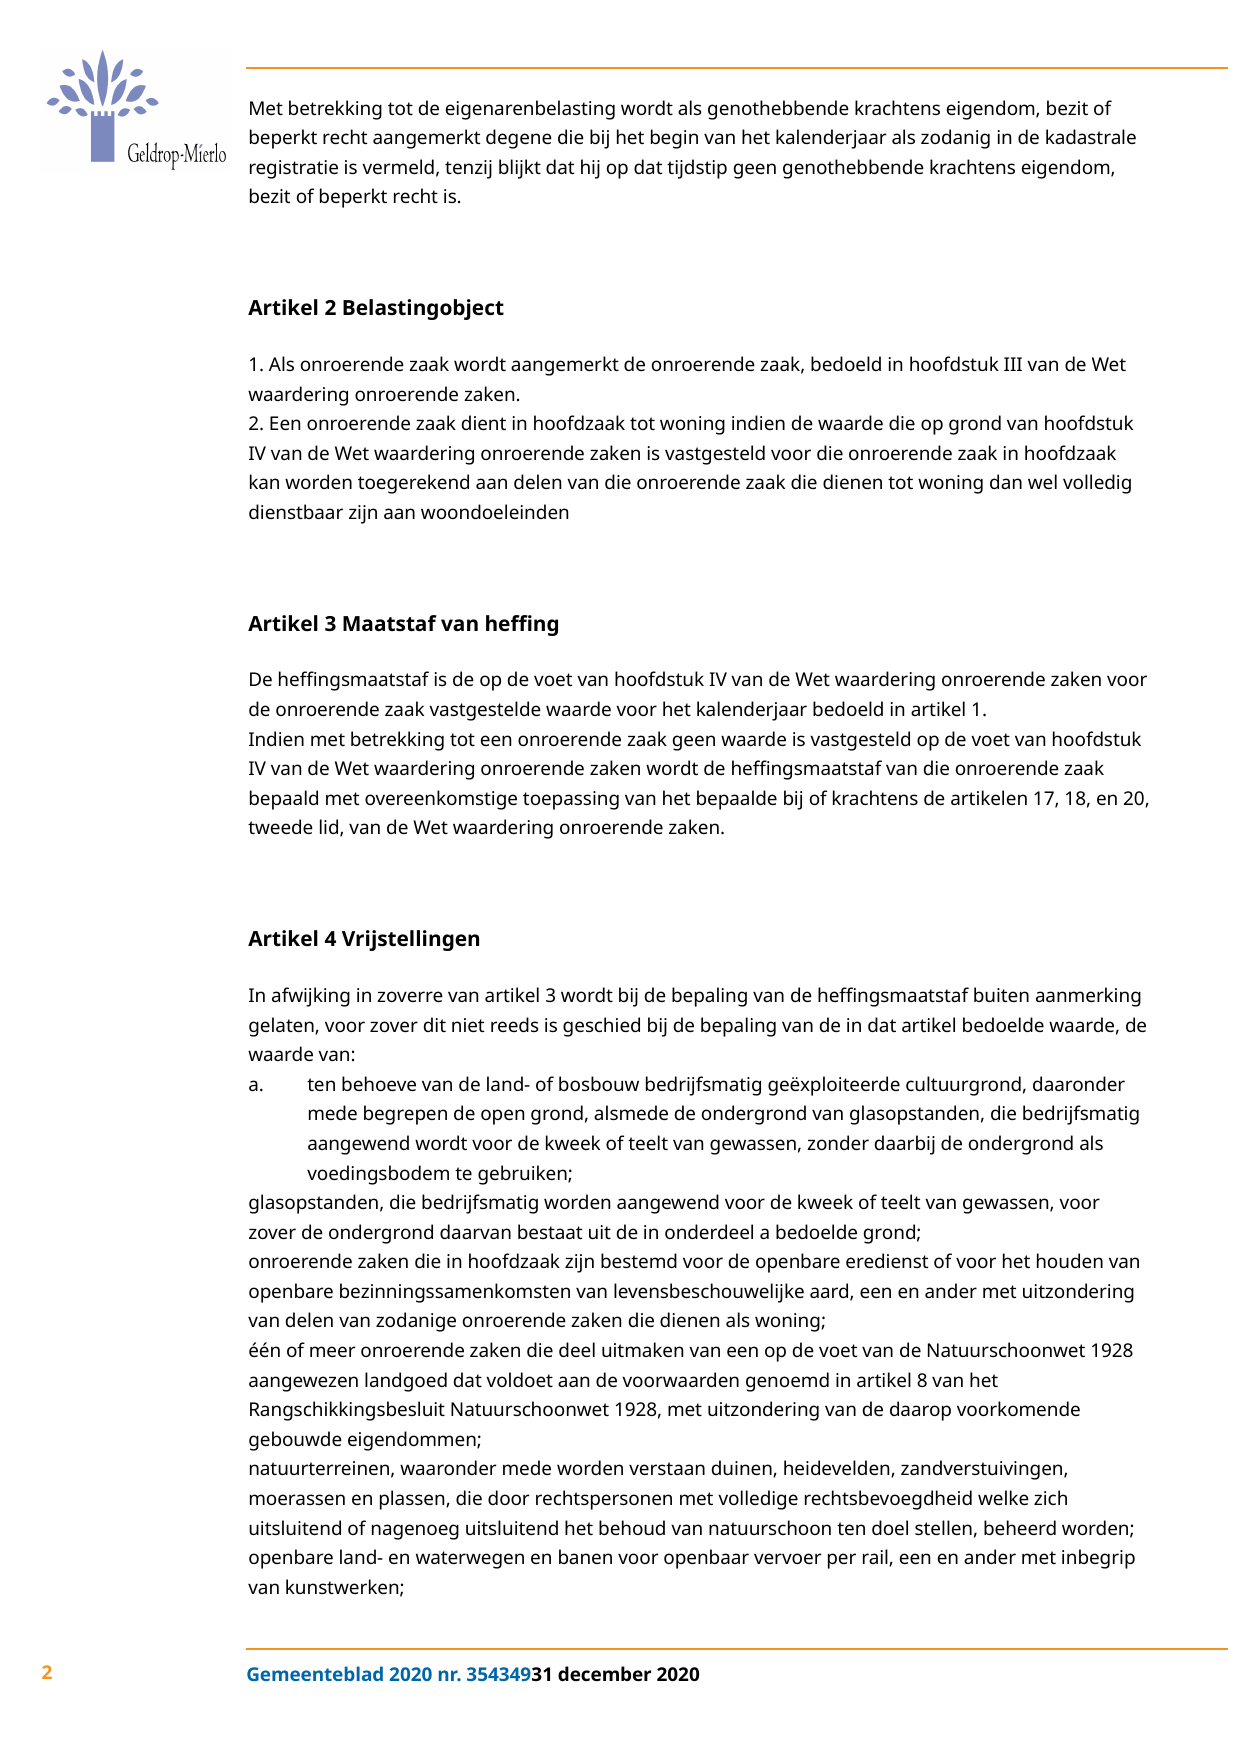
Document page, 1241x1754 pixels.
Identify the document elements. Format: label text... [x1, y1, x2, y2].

text De heffingsmaatstaf is de op de voet van hoofdstuk IV van de Wet waardering onroerende zaken voor de onroerende zaak vastgestelde waarde voor het kalenderjaar bedoeld in artikel 1. [248, 667, 1152, 722]
list ten behoeve van de land- of bosbouw bedrijfsmatig geëxploiteerde cultuurgrond, daaronder mede begrepen de open grond, alsmede de ondergrond van glasopstanden, die bedrijfsmatig aangewend wordt voor de kweek of teelt van gewassen, zonder daarbij de ondergrond als voedingsbodem te gebruiken; [248, 1071, 1152, 1185]
text Indien met betrekking tot een onroerende zaak geen waarde is vastgesteld op de voet van hoofdstuk IV van de Wet waardering onroerende zaken wordt de heffingsmaatstaf van die onroerende zaak bepaald met overeenkomstige toepassing van het bepaalde bij of krachtens de artikelen 17, 18, en 20, tweede lid, van de Wet waardering onroerende zaken. [248, 726, 1152, 840]
text Artikel 4 Vrijstellingen [248, 924, 1152, 953]
text onroerende zaken die in hoofdzaak zijn bestemd voor de openbare eredienst of voor het houden van openbare bezinningssamenkomsten van levensbeschouwelijke aard, een en ander met uitzondering van delen van zodanige onroerende zaken die dienen als woning; [248, 1248, 1152, 1333]
text openbare land- en waterwegen en banen voor openbaar vervoer per rail, een en ander met inbegrip van kunstwerken; [248, 1544, 1152, 1599]
text In afwijking in zoverre van artikel 3 wordt bij de bepaling van de heffingsmaatstaf buiten aanmerking gelaten, voor zover dit niet reeds is geschied bij de bepaling van de in dat artikel bedoelde waarde, de waarde van: [248, 982, 1152, 1067]
text 1. Als onroerende zaak wordt aangemerkt de onroerende zaak, bedoeld in hoofdstuk III van de Wet waardering onroerende zaken. [248, 351, 1152, 406]
text natuurterreinen, waaronder mede worden verstaan duinen, heidevelden, zandverstuivingen, moerassen en plassen, die door rechtspersonen met volledige rechtsbevoegdheid welke zich uitsluitend of nagenoeg uitsluitend het behoud van natuurschoon ten doel stellen, beheerd worden; [248, 1456, 1152, 1540]
text Artikel 3 Maatstaf van heffing [248, 609, 1152, 637]
text 2. Een onroerende zaak dient in hoofdzaak tot woning indien de waarde die op grond van hoofdstuk IV van de Wet waardering onroerende zaken is vastgesteld voor die onroerende zaak in hoofdzaak kan worden toegerekend aan delen van die onroerende zaak die dienen tot woning dan wel volledig dienstbaar zijn aan woondoeleinden [248, 410, 1152, 525]
text één of meer onroerende zaken die deel uitmaken van een op de voet van de Natuurschoonwet 1928 aangewezen landgoed dat voldoet aan de voorwaarden genoemd in artikel 8 van het Rangschikkingsbesluit Natuurschoonwet 1928, met uitzondering van de daarop voorkomende gebouwde eigendommen; [248, 1337, 1152, 1452]
text glasopstanden, die bedrijfsmatig worden aangewend voor de kweek of teelt van gewassen, voor zover de ondergrond daarvan bestaat uit de in onderdeel a bedoelde grond; [248, 1189, 1152, 1244]
text Met betrekking tot de eigenarenbelasting wordt als genothebbende krachtens eigendom, bezit of beperkt recht aangemerkt degene die bij het begin van het kalenderjaar als zodanig in de kadastrale registratie is vermeld, tenzij blijkt dat hij op dat tijdstip geen genothebbende krachtens eigendom, bezit of beperkt recht is. [248, 95, 1152, 209]
text Artikel 2 Belastingobject [248, 293, 1152, 322]
picture [41, 47, 231, 172]
